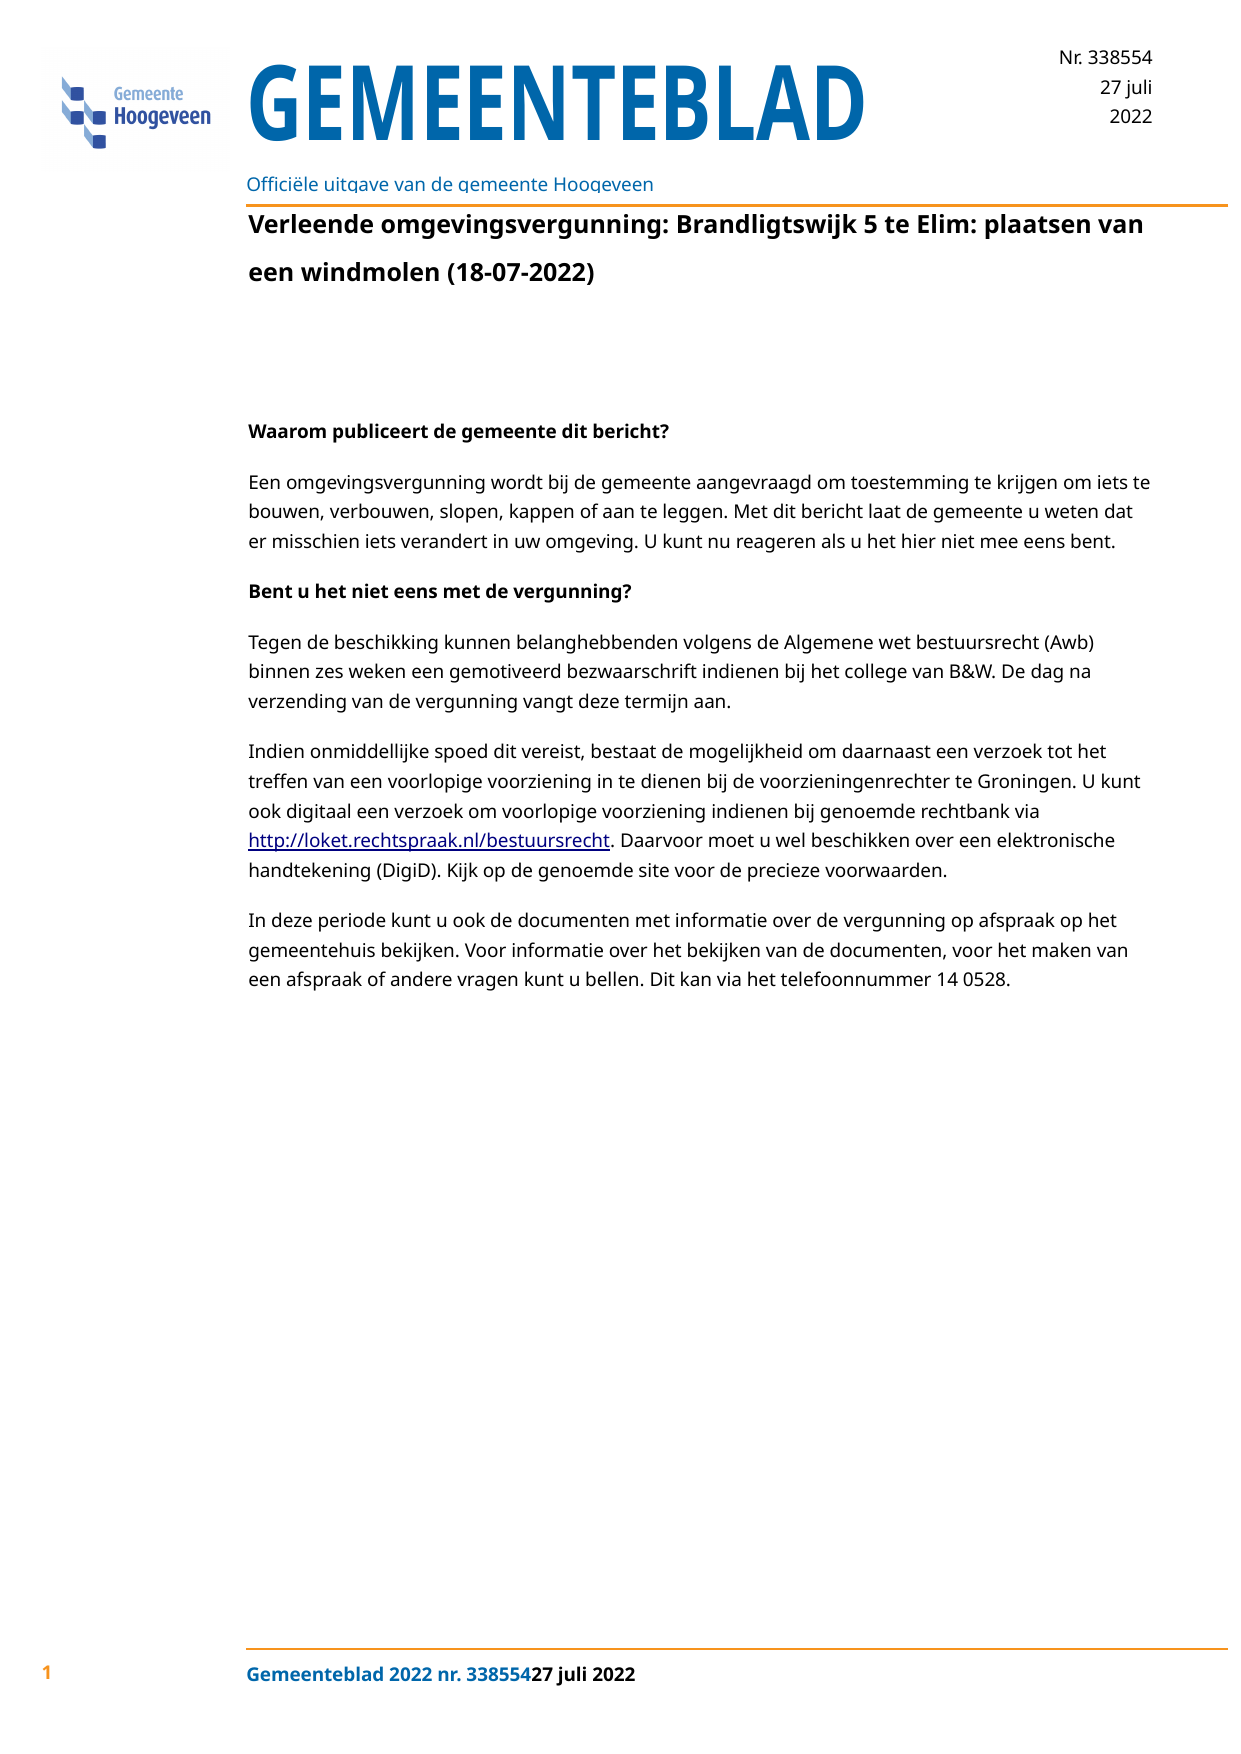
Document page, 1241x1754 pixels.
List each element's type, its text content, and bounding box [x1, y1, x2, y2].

text Waarom publiceert de gemeente dit bericht? [248, 419, 1152, 444]
text Indien onmiddellijke spoed dit vereist, bestaat de mogelijkheid om daarnaast een verzoek tot het treffen van een voorlopige voorziening in te dienen bij de voorzieningenrechter te Groningen. U kunt ook digitaal een verzoek om voorlopige voorziening indienen bij genoemde rechtbank via http://loket.rechtspraak.nl/bestuursrecht. Daarvoor moet u wel beschikken over een elektronische handtekening (DigiD). Kijk op de genoemde site voor de precieze voorwaarden. [248, 739, 1152, 883]
text Een omgevingsvergunning wordt bij de gemeente aangevraagd om toestemming te krijgen om iets te bouwen, verbouwen, slopen, kappen of aan te leggen. Met dit bericht laat de gemeente u weten dat er misschien iets verandert in uw omgeving. U kunt nu reageren als u het hier niet mee eens bent. [248, 469, 1152, 554]
picture [41, 47, 231, 172]
text Tegen de beschikking kunnen belanghebbenden volgens de Algemene wet bestuursrecht (Awb) binnen zes weken een gemotiveerd bezwaarschrift indienen bij het college van B&W. De dag na verzending van de vergunning vangt deze termijn aan. [248, 629, 1152, 714]
text Bent u het niet eens met de vergunning? [248, 579, 1152, 604]
text In deze periode kunt u ook de documenten met informatie over de vergunning op afspraak op het gemeentehuis bekijken. Voor informatie over het bekijken van de documenten, voor het maken van een afspraak of andere vragen kunt u bellen. Dit kan via het telefoonnummer 14 0528. [248, 907, 1152, 992]
text Verleende omgevingsvergunning: Brandligtswijk 5 te Elim: plaatsen van een windmolen (18-07-2022) [248, 207, 1152, 288]
